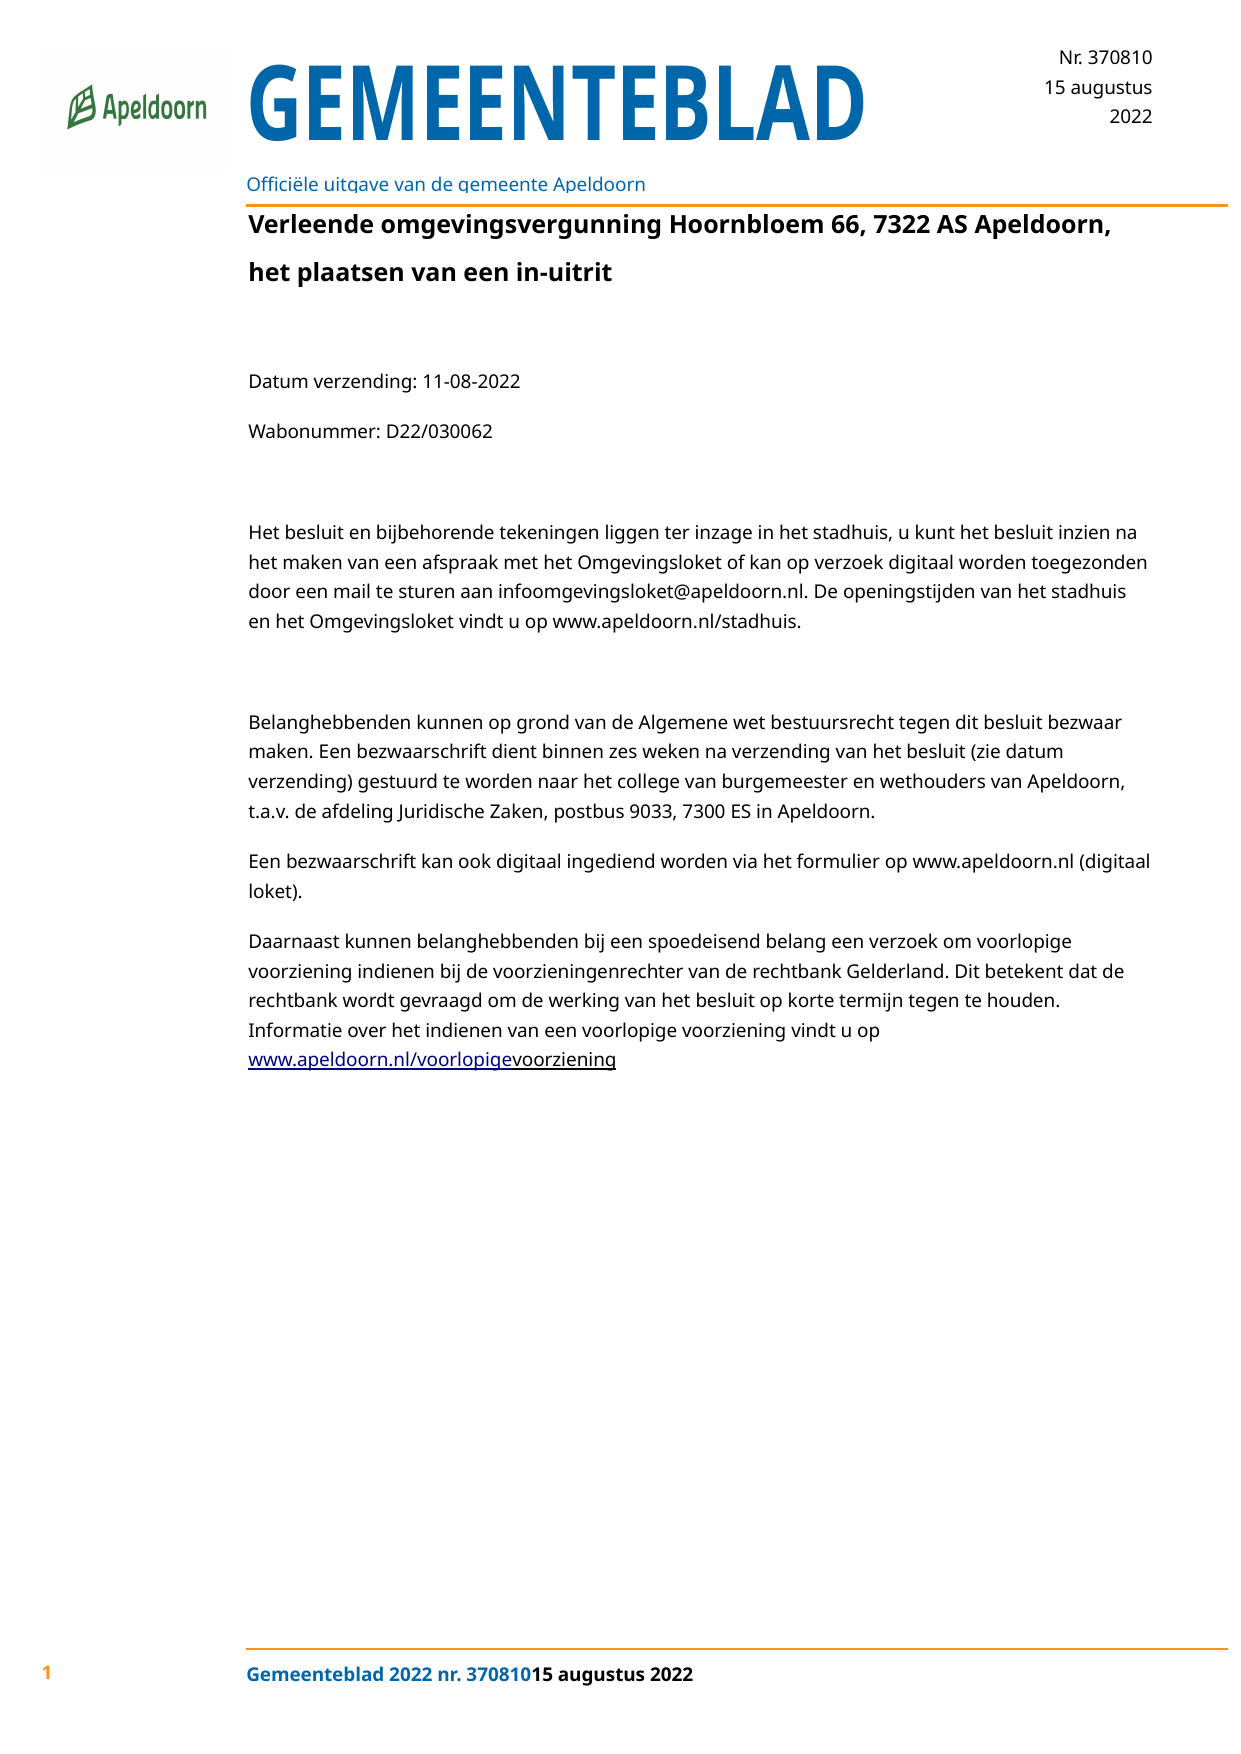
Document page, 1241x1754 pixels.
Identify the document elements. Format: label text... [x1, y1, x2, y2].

text Daarnaast kunnen belanghebbenden bij een spoedeisend belang een verzoek om voorlopige voorziening indienen bij de voorzieningenrechter van de rechtbank Gelderland. Dit betekent dat de rechtbank wordt gevraagd om de werking van het besluit op korte termijn tegen te houden. Informatie over het indienen van een voorlopige voorziening vindt u op www.apeldoorn.nl/voorlopigevoorziening [248, 928, 1152, 1072]
text Belanghebbenden kunnen op grond van de Algemene wet bestuursrecht tegen dit besluit bezwaar maken. Een bezwaarschrift dient binnen zes weken na verzending van het besluit (zie datum verzending) gestuurd te worden naar het college van burgemeester en wethouders van Apeldoorn, t.a.v. de afdeling Juridische Zaken, postbus 9033, 7300 ES in Apeldoorn. [248, 709, 1152, 824]
text Verleende omgevingsvergunning Hoornbloem 66, 7322 AS Apeldoorn, het plaatsen van een in-uitrit [248, 207, 1152, 288]
text Een bezwaarschrift kan ook digitaal ingediend worden via het formulier op www.apeldoorn.nl (digitaal loket). [248, 848, 1152, 904]
text Het besluit en bijbehorende tekeningen liggen ter inzage in het stadhuis, u kunt het besluit inzien na het maken van een afspraak met het Omgevingsloket of kan op verzoek digitaal worden toegezonden door een mail te sturen aan infoomgevingsloket@apeldoorn.nl. De openingstijden van het stadhuis en het Omgevingsloket vindt u op www.apeldoorn.nl/stadhuis. [248, 519, 1152, 634]
picture [41, 47, 231, 172]
text Wabonummer: D22/030062 [248, 419, 1152, 444]
text Datum verzending: 11-08-2022 [248, 368, 1152, 394]
